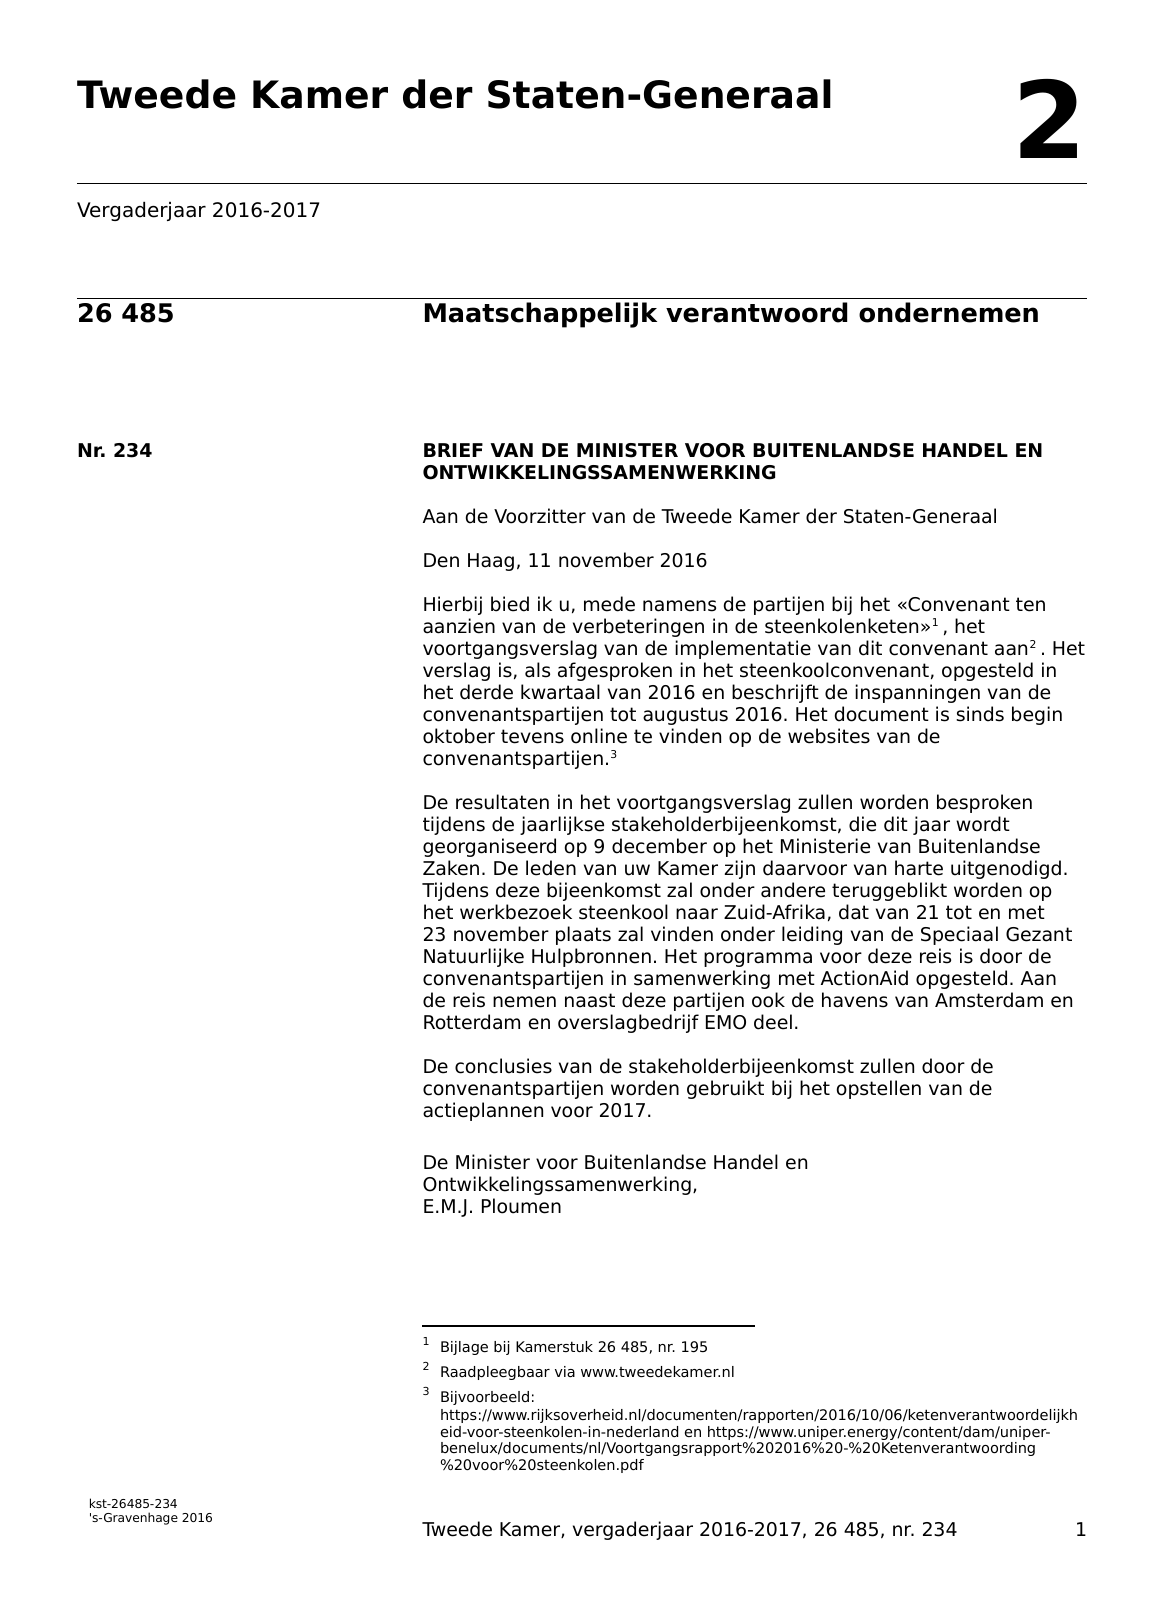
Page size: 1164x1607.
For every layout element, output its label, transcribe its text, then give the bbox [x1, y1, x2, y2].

text kst-26485-234 [88, 1497, 323, 1511]
text De Minister voor Buitenlandse Handel en Ontwikkelingssamenwerking, E.M.J. Ploumen [422, 1152, 1087, 1218]
text Aan de Voorzitter van de Tweede Kamer der Staten-Generaal [422, 506, 1087, 528]
table_cell Vergaderjaar 2016-2017 [77, 184, 1087, 298]
text 's-Gravenhage 2016 [88, 1511, 323, 1525]
text De conclusies van de stakeholderbijeenkomst zullen door de convenantspartijen worden gebruikt bij het opstellen van de actieplannen voor 2017. [422, 1056, 1087, 1122]
table_header 2 [886, 59, 1087, 183]
subtitle 26 485 Maatschappelijk verantwoord ondernemen [77, 299, 1087, 329]
table_header Tweede Kamer der Staten-Generaal [77, 59, 886, 183]
subtitle Nr. 234 BRIEF VAN DE MINISTER VOOR BUITENLANDSE HANDEL EN ONTWIKKELINGSSAMENWERKING [77, 440, 1087, 484]
text De resultaten in het voortgangsverslag zullen worden besproken tijdens de jaarlijkse stakeholderbijeenkomst, die dit jaar wordt georganiseerd op 9 december op het Ministerie van Buitenlandse Zaken. De leden van uw Kamer zijn daarvoor van harte uitgenodigd. Tijdens deze bijeenkomst zal onder andere teruggeblikt worden op het werkbezoek steenkool naar Zuid-Afrika, dat van 21 tot en met 23 november plaats zal vinden onder leiding van de Speciaal Gezant Natuurlijke Hulpbronnen. Het programma voor deze reis is door de convenantspartijen in samenwerking met ActionAid opgesteld. Aan de reis nemen naast deze partijen ook de havens van Amsterdam en Rotterdam en overslagbedrijf EMO deel. [422, 792, 1087, 1034]
text Bijvoorbeeld: https://www.rijksoverheid.nl/documenten/rapporten/2016/10/06/ketenverantwoordelijkheid-voor-steenkolen-in-nederland en https://www.uniper.energy/content/dam/uniper-benelux/documents/nl/Voortgangsrapport%202016%20-%20Ketenverantwoording%20voor%20steenkolen.pdf [422, 1385, 1087, 1474]
text Hierbij bied ik u, mede namens de partijen bij het «Convenant ten aanzien van de verbeteringen in de steenkolenketen», het voortgangsverslag van de implementatie van dit convenant aan. Het verslag is, als afgesproken in het steenkoolconvenant, opgesteld in het derde kwartaal van 2016 en beschrijft de inspanningen van de convenantspartijen tot augustus 2016. Het document is sinds begin oktober tevens online te vinden op de websites van de convenantspartijen. [422, 594, 1087, 770]
text Bijlage bij Kamerstuk 26 485, nr. 195 [422, 1335, 1087, 1357]
text Raadpleegbaar via www.tweedekamer.nl [422, 1360, 1087, 1382]
text Den Haag, 11 november 2016 [422, 550, 1087, 572]
